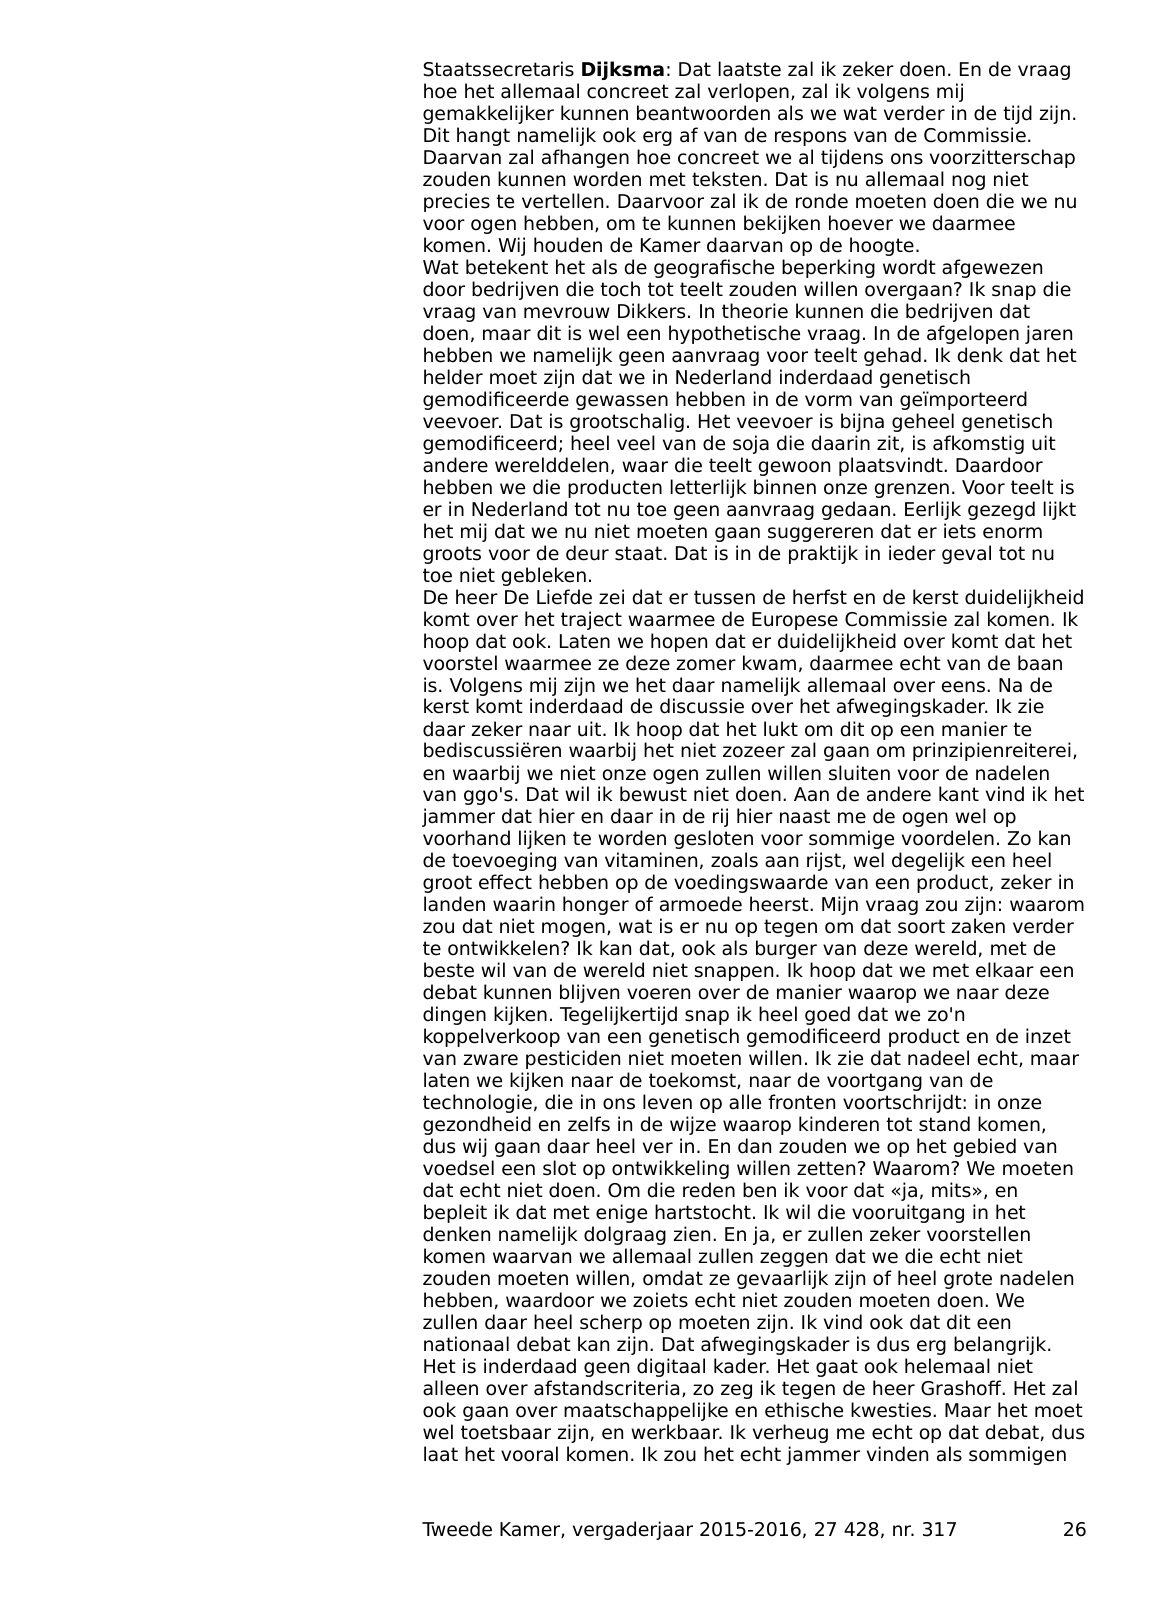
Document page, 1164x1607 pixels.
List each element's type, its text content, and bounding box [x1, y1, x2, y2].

text De heer De Liefde zei dat er tussen de herfst en de kerst duidelijkheid komt over het traject waarmee de Europese Commissie zal komen. Ik hoop dat ook. Laten we hopen dat er duidelijkheid over komt dat het voorstel waarmee ze deze zomer kwam, daarmee echt van de baan is. Volgens mij zijn we het daar namelijk allemaal over eens. Na de kerst komt inderdaad de discussie over het afwegingskader. Ik zie daar zeker naar uit. Ik hoop dat het lukt om dit op een manier te bediscussiëren waarbij het niet zozeer zal gaan om prinzipienreiterei, en waarbij we niet onze ogen zullen willen sluiten voor de nadelen van ggo's. Dat wil ik bewust niet doen. Aan de andere kant vind ik het jammer dat hier en daar in de rij hier naast me de ogen wel op voorhand lijken te worden gesloten voor sommige voordelen. Zo kan de toevoeging van vitaminen, zoals aan rijst, wel degelijk een heel groot effect hebben op de voedingswaarde van een product, zeker in landen waarin honger of armoede heerst. Mijn vraag zou zijn: waarom zou dat niet mogen, wat is er nu op tegen om dat soort zaken verder te ontwikkelen? Ik kan dat, ook als burger van deze wereld, met de beste wil van de wereld niet snappen. Ik hoop dat we met elkaar een debat kunnen blijven voeren over de manier waarop we naar deze dingen kijken. Tegelijkertijd snap ik heel goed dat we zo'n koppelverkoop van een genetisch gemodificeerd product en de inzet van zware pesticiden niet moeten willen. Ik zie dat nadeel echt, maar laten we kijken naar de toekomst, naar de voortgang van de technologie, die in ons leven op alle fronten voortschrijdt: in onze gezondheid en zelfs in de wijze waarop kinderen tot stand komen, dus wij gaan daar heel ver in. En dan zouden we op het gebied van voedsel een slot op ontwikkeling willen zetten? Waarom? We moeten dat echt niet doen. Om die reden ben ik voor dat «ja, mits», en bepleit ik dat met enige hartstocht. Ik wil die vooruitgang in het denken namelijk dolgraag zien. En ja, er zullen zeker voorstellen komen waarvan we allemaal zullen zeggen dat we die echt niet zouden moeten willen, omdat ze gevaarlijk zijn of heel grote nadelen hebben, waardoor we zoiets echt niet zouden moeten doen. We zullen daar heel scherp op moeten zijn. Ik vind ook dat dit een nationaal debat kan zijn. Dat afwegingskader is dus erg belangrijk. Het is inderdaad geen digitaal kader. Het gaat ook helemaal niet alleen over afstandscriteria, zo zeg ik tegen de heer Grashoff. Het zal ook gaan over maatschappelijke en ethische kwesties. Maar het moet wel toetsbaar zijn, en werkbaar. Ik verheug me echt op dat debat, dus laat het vooral komen. Ik zou het echt jammer vinden als sommigen [422, 587, 1087, 1466]
text Staatssecretaris Dijksma: Dat laatste zal ik zeker doen. En de vraag hoe het allemaal concreet zal verlopen, zal ik volgens mij gemakkelijker kunnen beantwoorden als we wat verder in de tijd zijn. Dit hangt namelijk ook erg af van de respons van de Commissie. Daarvan zal afhangen hoe concreet we al tijdens ons voorzitterschap zouden kunnen worden met teksten. Dat is nu allemaal nog niet precies te vertellen. Daarvoor zal ik de ronde moeten doen die we nu voor ogen hebben, om te kunnen bekijken hoever we daarmee komen. Wij houden de Kamer daarvan op de hoogte. [422, 59, 1087, 257]
text Wat betekent het als de geografische beperking wordt afgewezen door bedrijven die toch tot teelt zouden willen overgaan? Ik snap die vraag van mevrouw Dikkers. In theorie kunnen die bedrijven dat doen, maar dit is wel een hypothetische vraag. In de afgelopen jaren hebben we namelijk geen aanvraag voor teelt gehad. Ik denk dat het helder moet zijn dat we in Nederland inderdaad genetisch gemodificeerde gewassen hebben in de vorm van geïmporteerd veevoer. Dat is grootschalig. Het veevoer is bijna geheel genetisch gemodificeerd; heel veel van de soja die daarin zit, is afkomstig uit andere werelddelen, waar die teelt gewoon plaatsvindt. Daardoor hebben we die producten letterlijk binnen onze grenzen. Voor teelt is er in Nederland tot nu toe geen aanvraag gedaan. Eerlijk gezegd lijkt het mij dat we nu niet moeten gaan suggereren dat er iets enorm groots voor de deur staat. Dat is in de praktijk in ieder geval tot nu toe niet gebleken. [422, 257, 1087, 587]
